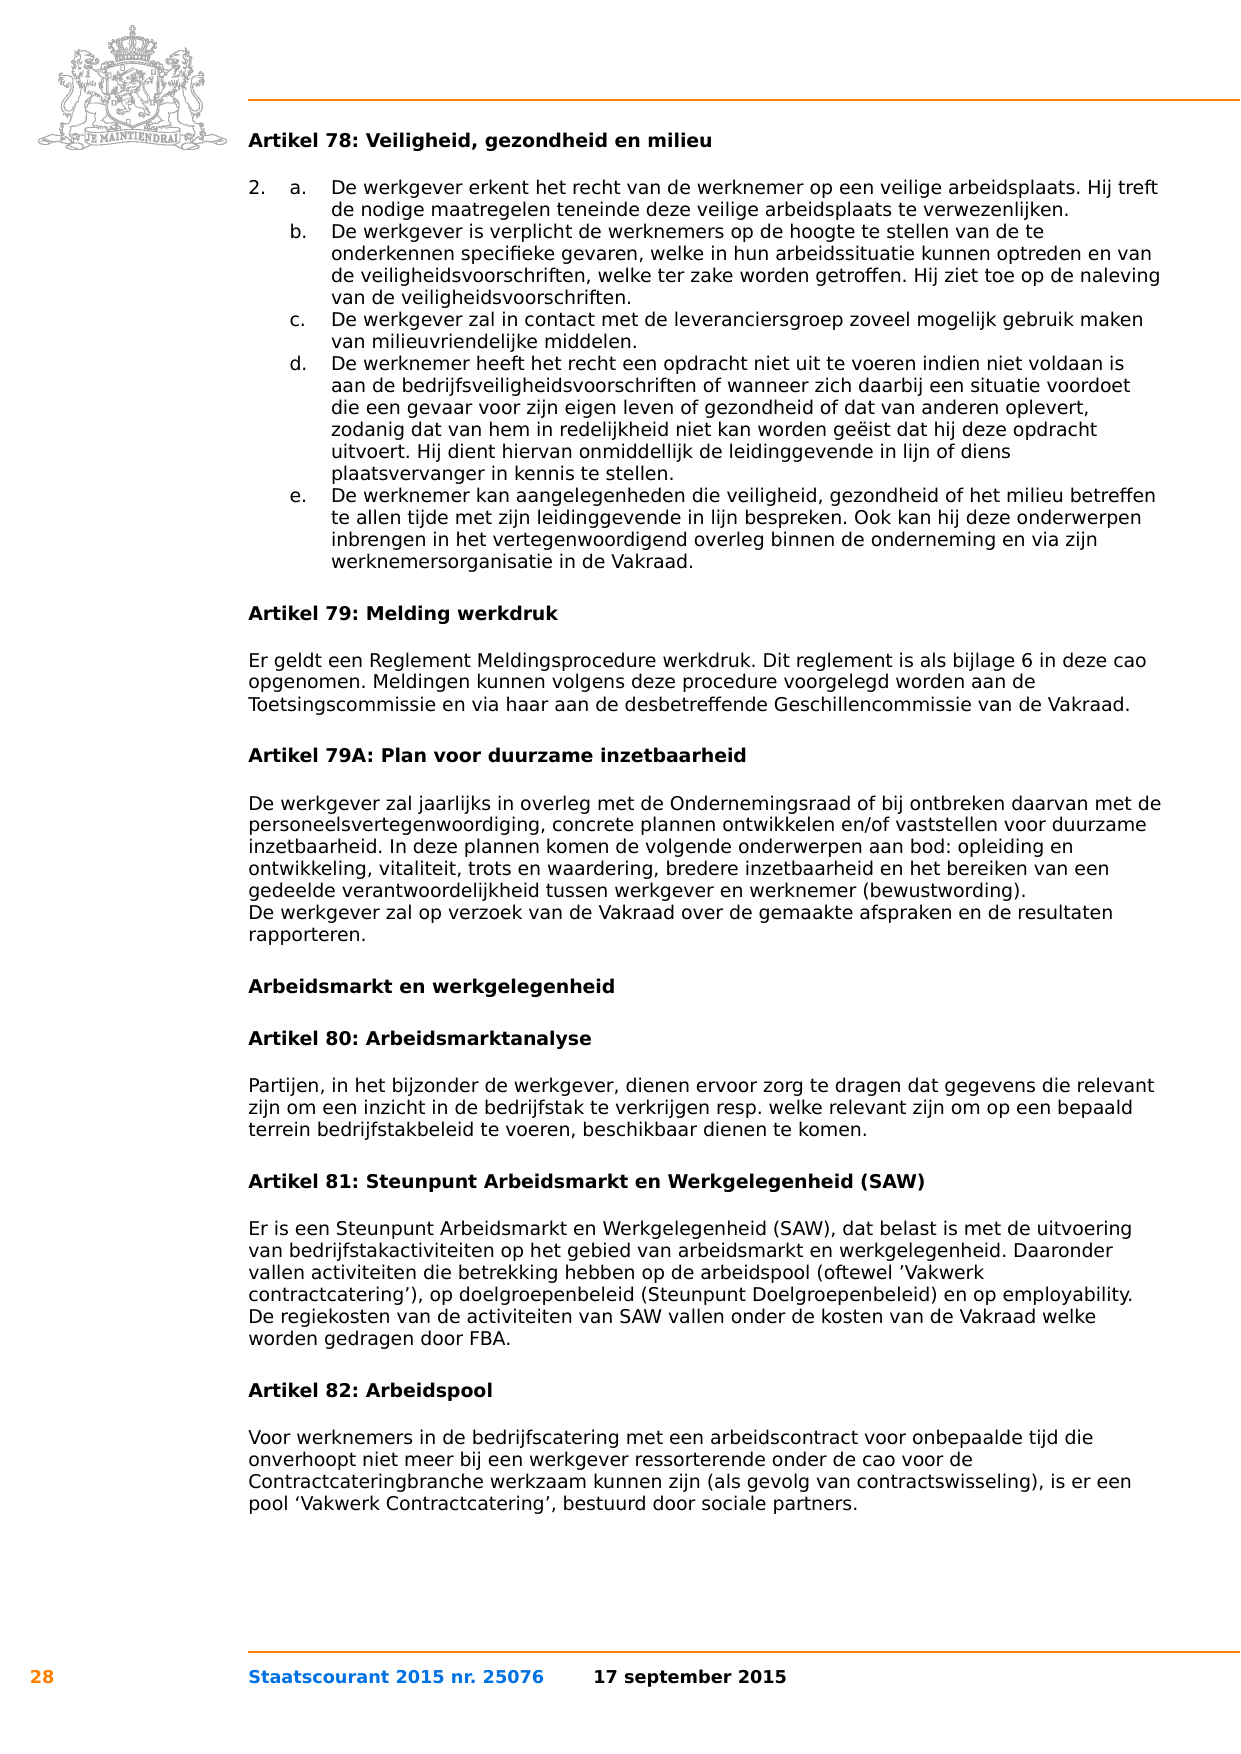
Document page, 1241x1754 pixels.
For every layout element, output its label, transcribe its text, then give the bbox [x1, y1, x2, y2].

text Partijen, in het bijzonder de werkgever, dienen ervoor zorg te dragen dat gegevens die relevant zijn om een inzicht in de bedrijfstak te verkrijgen resp. welke relevant zijn om op een bepaald terrein bedrijfstakbeleid te voeren, beschikbaar dienen te komen. [248, 1075, 1163, 1141]
text Voor werknemers in de bedrijfscatering met een arbeidscontract voor onbepaalde tijd die onverhoopt niet meer bij een werkgever ressorterende onder de cao voor de Contractcateringbranche werkzaam kunnen zijn (als gevolg van contractswisseling), is er een pool ‘Vakwerk Contractcatering’, bestuurd door sociale partners. [248, 1427, 1163, 1515]
text c. De werkgever zal in contact met de leveranciersgroep zoveel mogelijk gebruik maken van milieuvriendelijke middelen. [289, 309, 1163, 353]
subtitle Artikel 79: Melding werkdruk [248, 602, 1163, 624]
text d. De werknemer heeft het recht een opdracht niet uit te voeren indien niet voldaan is aan de bedrijfsveiligheidsvoorschriften of wanneer zich daarbij een situatie voordoet die een gevaar voor zijn eigen leven of gezondheid of dat van anderen oplevert, zodanig dat van hem in redelijkheid niet kan worden geëist dat hij deze opdracht uitvoert. Hij dient hiervan onmiddellijk de leidinggevende in lijn of diens plaatsvervanger in kennis te stellen. [289, 353, 1163, 484]
subtitle Artikel 82: Arbeidspool [248, 1380, 1163, 1402]
text e. De werknemer kan aangelegenheden die veiligheid, gezondheid of het milieu betreffen te allen tijde met zijn leidinggevende in lijn bespreken. Ook kan hij deze onderwerpen inbrengen in het vertegenwoordigend overleg binnen de onderneming en via zijn werknemersorganisatie in de Vakraad. [289, 484, 1163, 572]
text De werkgever zal jaarlijks in overleg met de Ondernemingsraad of bij ontbreken daarvan met de personeelsvertegenwoordiging, concrete plannen ontwikkelen en/of vaststellen voor duurzame inzetbaarheid. In deze plannen komen de volgende onderwerpen aan bod: opleiding en ontwikkeling, vitaliteit, trots en waardering, bredere inzetbaarheid en het bereiken van een gedeelde verantwoordelijkheid tussen werkgever en werknemer (bewustwording). [248, 792, 1163, 902]
text b. De werkgever is verplicht de werknemers op de hoogte te stellen van de te onderkennen specifieke gevaren, welke in hun arbeidssituatie kunnen optreden en van de veiligheidsvoorschriften, welke ter zake worden getroffen. Hij ziet toe op de naleving van de veiligheidsvoorschriften. [289, 221, 1163, 309]
subtitle Artikel 79A: Plan voor duurzame inzetbaarheid [248, 745, 1163, 767]
text De werkgever zal op verzoek van de Vakraad over de gemaakte afspraken en de resultaten rapporteren. [248, 902, 1163, 946]
text 2. a. De werkgever erkent het recht van de werknemer op een veilige arbeidsplaats. Hij treft de nodige maatregelen teneinde deze veilige arbeidsplaats te verwezenlijken. [248, 177, 1163, 221]
text Er is een Steunpunt Arbeidsmarkt en Werkgelegenheid (SAW), dat belast is met de uitvoering van bedrijfstakactiviteiten op het gebied van arbeidsmarkt en werkgelegenheid. Daaronder vallen activiteiten die betrekking hebben op de arbeidspool (oftewel ’Vakwerk contractcatering’), op doelgroepenbeleid (Steunpunt Doelgroepenbeleid) en op employability. De regiekosten van de activiteiten van SAW vallen onder de kosten van de Vakraad welke worden gedragen door FBA. [248, 1218, 1163, 1350]
subtitle Artikel 81: Steunpunt Arbeidsmarkt en Werkgelegenheid (SAW) [248, 1171, 1163, 1193]
subtitle Artikel 80: Arbeidsmarktanalyse [248, 1028, 1163, 1050]
subtitle Artikel 78: Veiligheid, gezondheid en milieu [248, 130, 1163, 152]
text Er geldt een Reglement Meldingsprocedure werkdruk. Dit reglement is als bijlage 6 in deze cao opgenomen. Meldingen kunnen volgens deze procedure voorgelegd worden aan de Toetsingscommissie en via haar aan de desbetreffende Geschillencommissie van de Vakraad. [248, 649, 1163, 715]
subtitle Arbeidsmarkt en werkgelegenheid [248, 976, 1163, 998]
picture [38, 25, 227, 150]
